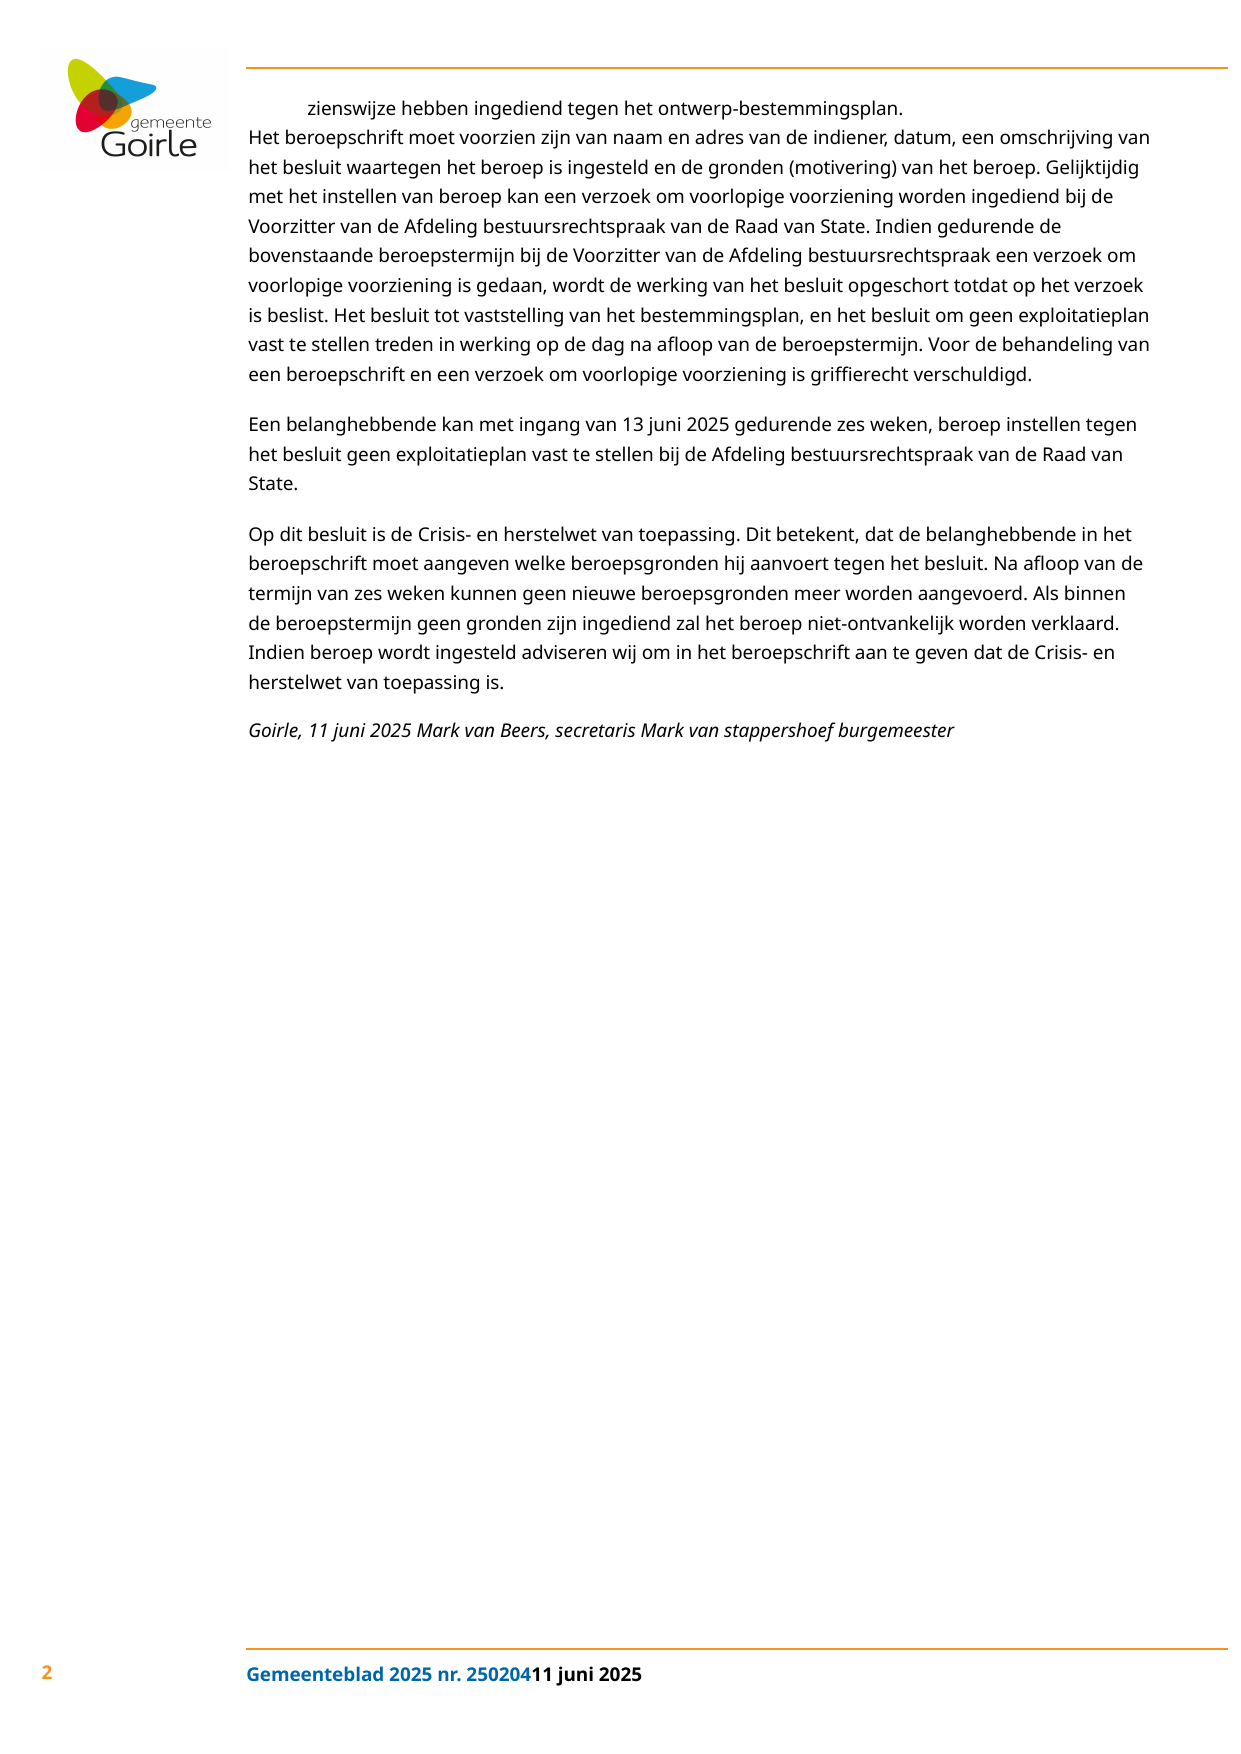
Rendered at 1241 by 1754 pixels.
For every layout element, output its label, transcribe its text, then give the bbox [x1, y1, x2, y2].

picture [41, 47, 231, 172]
list zienswijze hebben ingediend tegen het ontwerp-bestemmingsplan. [248, 95, 1152, 121]
text Goirle, 11 juni 2025 Mark van Beers, secretaris Mark van stappershoef burgemeester [248, 717, 1152, 742]
text Het beroepschrift moet voorzien zijn van naam en adres van de indiener, datum, een omschrijving van het besluit waartegen het beroep is ingesteld en de gronden (motivering) van het beroep. Gelijktijdig met het instellen van beroep kan een verzoek om voorlopige voorziening worden ingediend bij de Voorzitter van de Afdeling bestuursrechtspraak van de Raad van State. Indien gedurende de bovenstaande beroepstermijn bij de Voorzitter van de Afdeling bestuursrechtspraak een verzoek om voorlopige voorziening is gedaan, wordt de werking van het besluit opgeschort totdat op het verzoek is beslist. Het besluit tot vaststelling van het bestemmingsplan, en het besluit om geen exploitatieplan vast te stellen treden in werking op de dag na afloop van de beroepstermijn. Voor de behandeling van een beroepschrift en een verzoek om voorlopige voorziening is griffierecht verschuldigd. [248, 124, 1152, 387]
text Op dit besluit is de Crisis- en herstelwet van toepassing. Dit betekent, dat de belanghebbende in het beroepschrift moet aangeven welke beroepsgronden hij aanvoert tegen het besluit. Na afloop van de termijn van zes weken kunnen geen nieuwe beroepsgronden meer worden aangevoerd. Als binnen de beroepstermijn geen gronden zijn ingediend zal het beroep niet-ontvankelijk worden verklaard. Indien beroep wordt ingesteld adviseren wij om in het beroepschrift aan te geven dat de Crisis- en herstelwet van toepassing is. [248, 521, 1152, 695]
text Een belanghebbende kan met ingang van 13 juni 2025 gedurende zes weken, beroep instellen tegen het besluit geen exploitatieplan vast te stellen bij de Afdeling bestuursrechtspraak van de Raad van State. [248, 411, 1152, 496]
